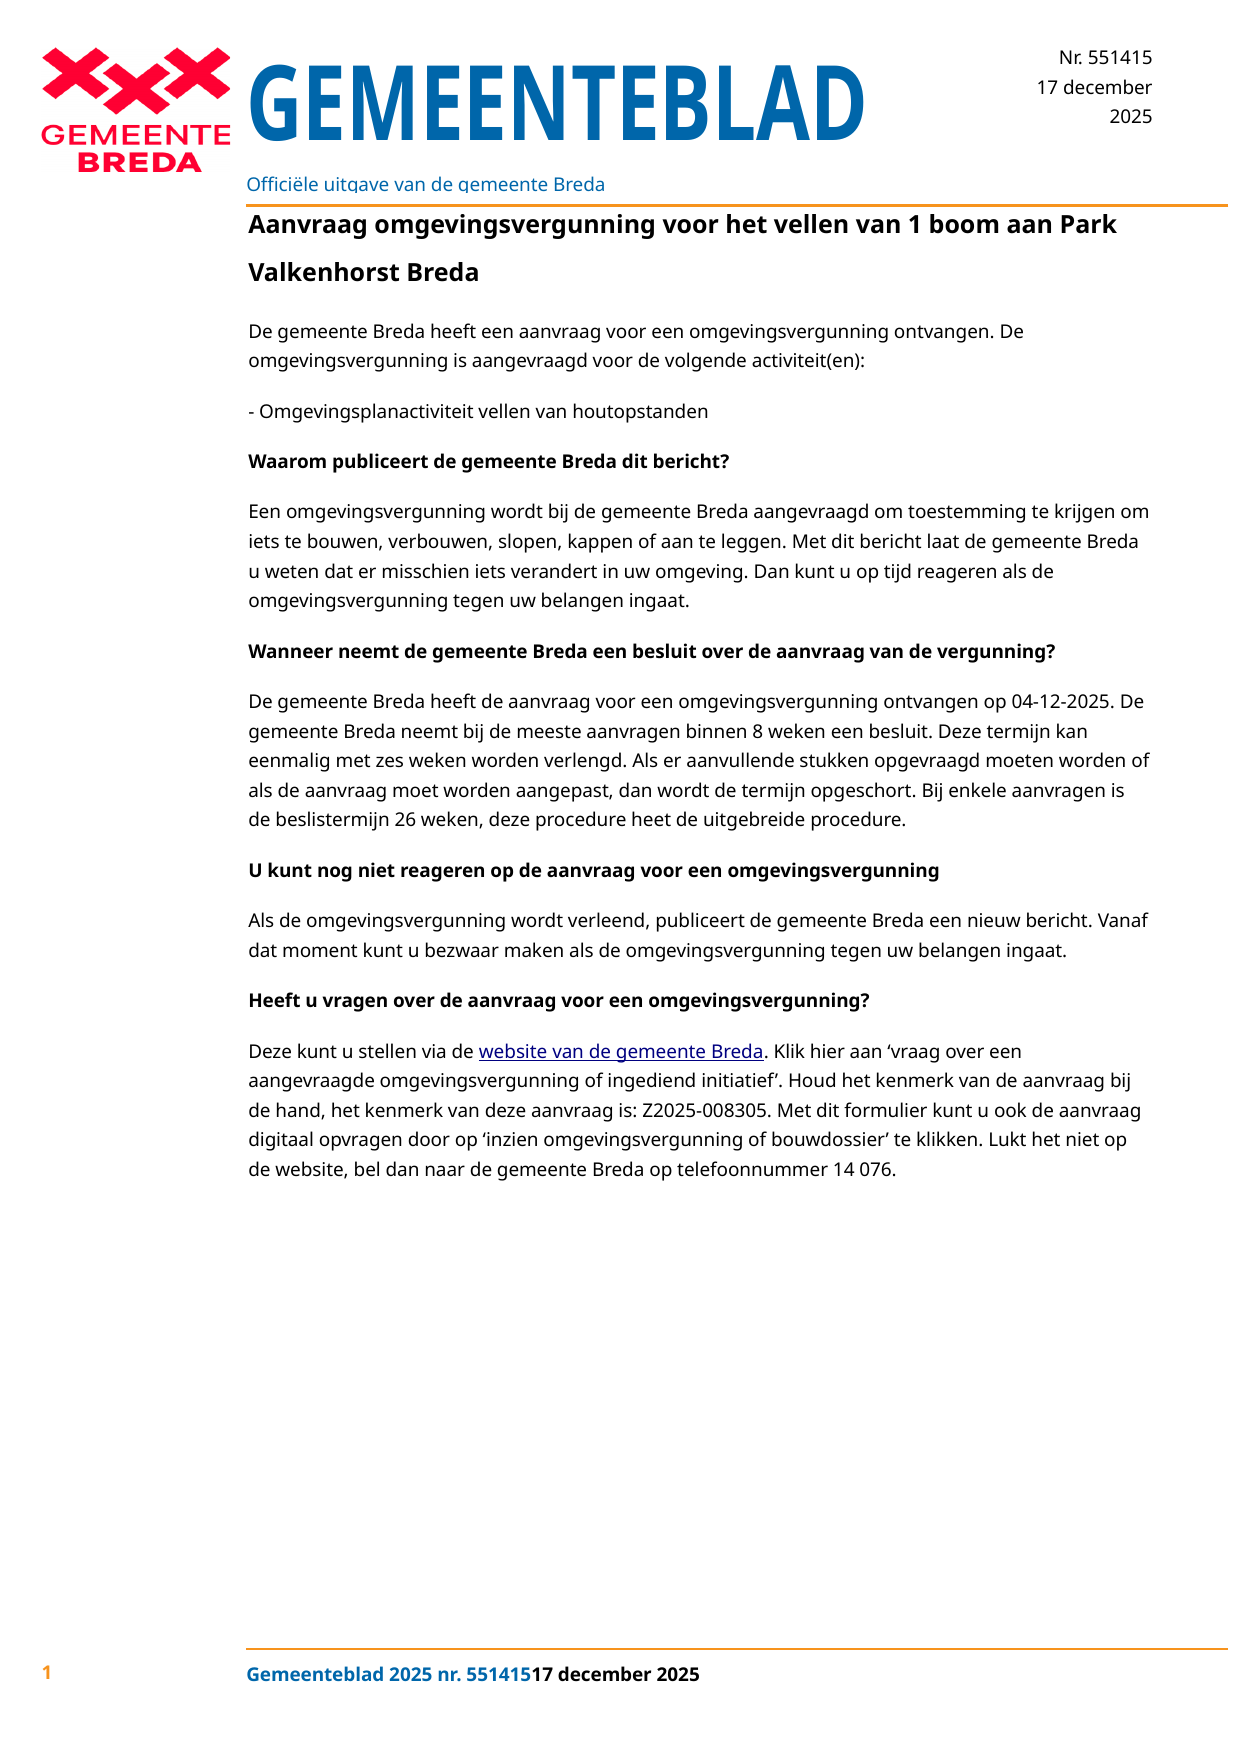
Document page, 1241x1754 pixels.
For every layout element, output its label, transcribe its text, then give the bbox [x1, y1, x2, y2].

text Waarom publiceert de gemeente Breda dit bericht? [248, 448, 1152, 474]
text Heeft u vragen over de aanvraag voor een omgevingsvergunning? [248, 987, 1152, 1013]
text De gemeente Breda heeft de aanvraag voor een omgevingsvergunning ontvangen op 04-12-2025. De gemeente Breda neemt bij de meeste aanvragen binnen 8 weken een besluit. Deze termijn kan eenmalig met zes weken worden verlengd. Als er aanvullende stukken opgevraagd moeten worden of als de aanvraag moet worden aangepast, dan wordt de termijn opgeschort. Bij enkele aanvragen is de beslistermijn 26 weken, deze procedure heet de uitgebreide procedure. [248, 688, 1152, 832]
text Wanneer neemt de gemeente Breda een besluit over de aanvraag van de vergunning? [248, 638, 1152, 664]
text Aanvraag omgevingsvergunning voor het vellen van 1 boom aan Park Valkenhorst Breda [248, 207, 1152, 288]
text U kunt nog niet reageren op de aanvraag voor een omgevingsvergunning [248, 857, 1152, 883]
text De gemeente Breda heeft een aanvraag voor een omgevingsvergunning ontvangen. De omgevingsvergunning is aangevraagd voor de volgende activiteit(en): [248, 318, 1152, 373]
text Een omgevingsvergunning wordt bij de gemeente Breda aangevraagd om toestemming te krijgen om iets te bouwen, verbouwen, slopen, kappen of aan te leggen. Met dit bericht laat de gemeente Breda u weten dat er misschien iets verandert in uw omgeving. Dan kunt u op tijd reageren als de omgevingsvergunning tegen uw belangen ingaat. [248, 499, 1152, 613]
picture [41, 47, 231, 172]
text - Omgevingsplanactiviteit vellen van houtopstanden [248, 398, 1152, 424]
text Deze kunt u stellen via de website van de gemeente Breda. Klik hier aan ‘vraag over een aangevraagde omgevingsvergunning of ingediend initiatief’. Houd het kenmerk van de aanvraag bij de hand, het kenmerk van deze aanvraag is: Z2025-008305. Met dit formulier kunt u ook de aanvraag digitaal opvragen door op ‘inzien omgevingsvergunning of bouwdossier’ te klikken. Lukt het niet op de website, bel dan naar de gemeente Breda op telefoonnummer 14 076. [248, 1038, 1152, 1182]
text Als de omgevingsvergunning wordt verleend, publiceert de gemeente Breda een nieuw bericht. Vanaf dat moment kunt u bezwaar maken als de omgevingsvergunning tegen uw belangen ingaat. [248, 907, 1152, 963]
